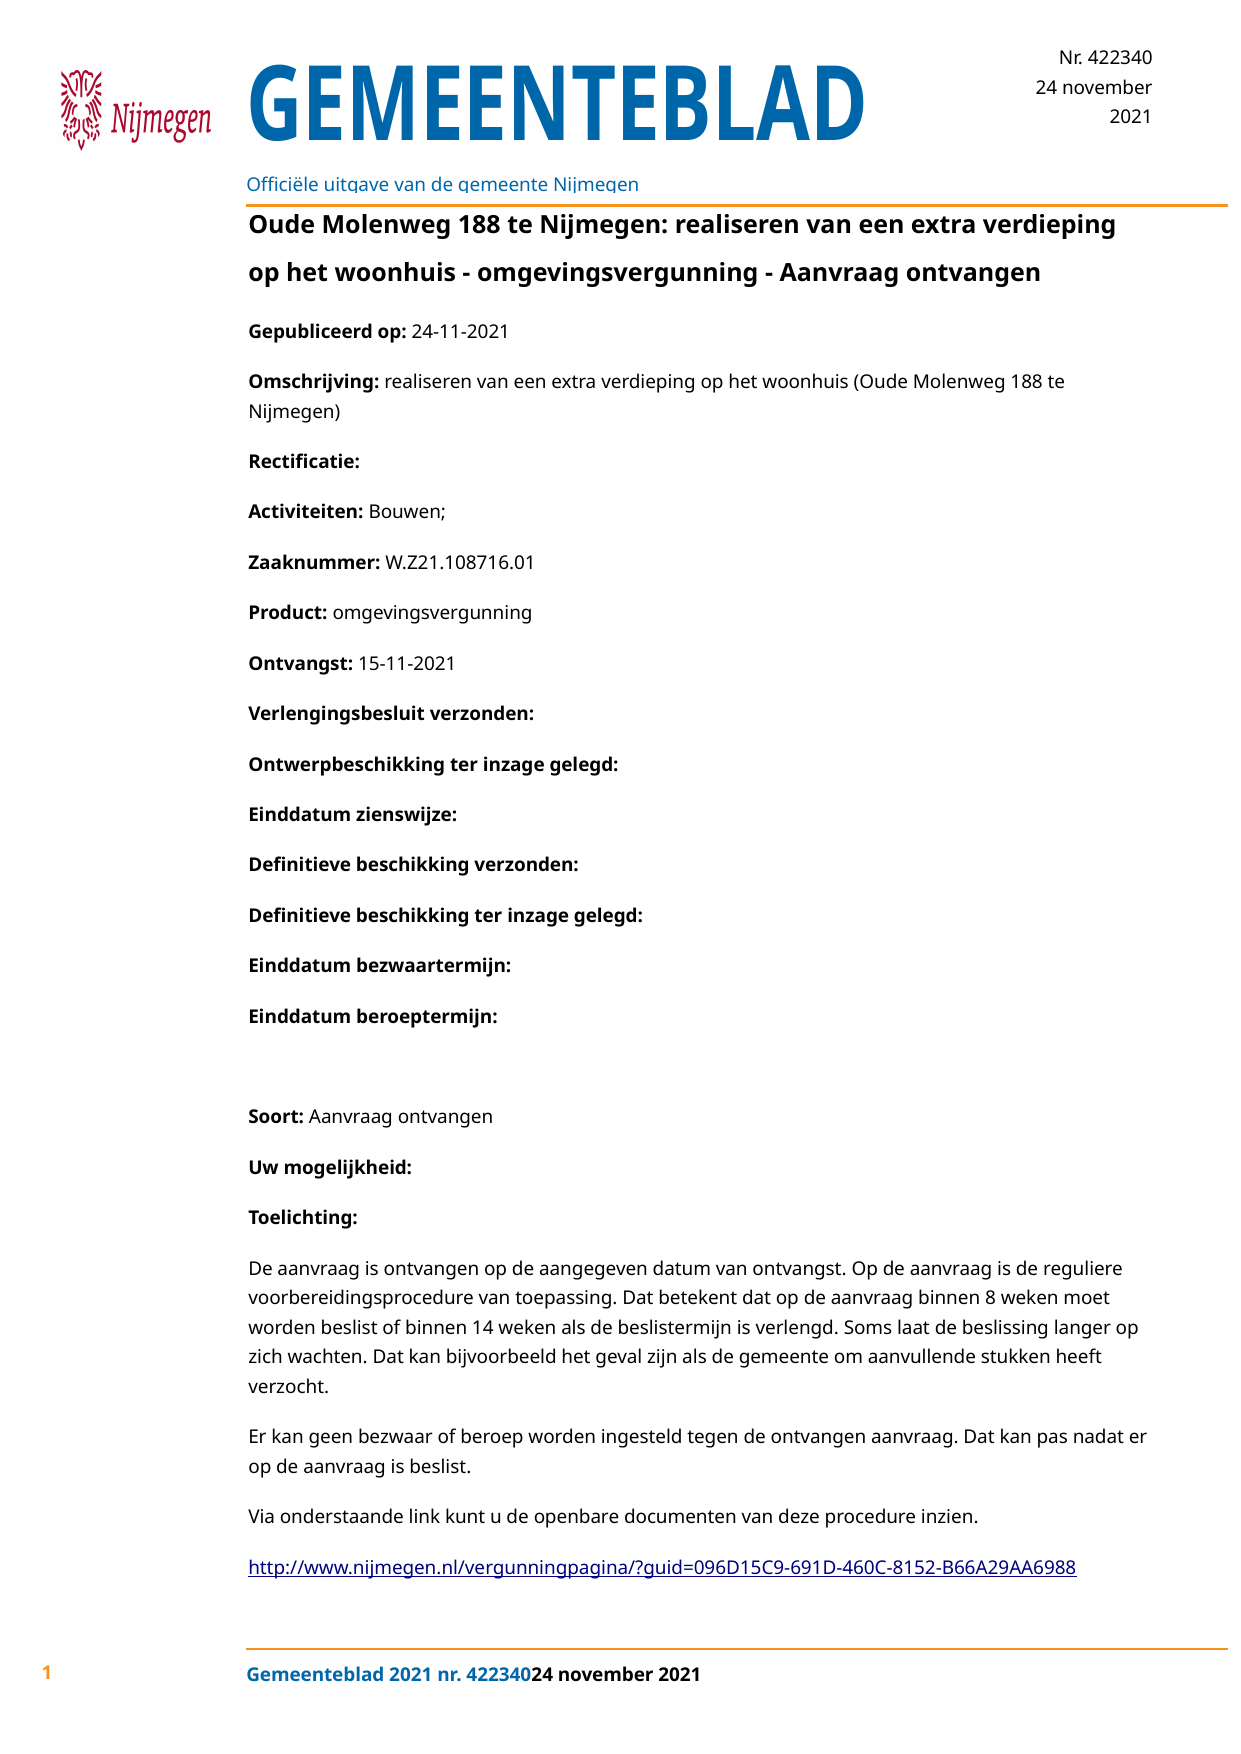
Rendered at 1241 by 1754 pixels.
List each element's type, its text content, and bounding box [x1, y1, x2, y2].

text Einddatum beroeptermijn: [248, 1003, 1152, 1029]
text Toelichting: [248, 1204, 1152, 1230]
text De aanvraag is ontvangen op de aangegeven datum van ontvangst. Op de aanvraag is de reguliere voorbereidingsprocedure van toepassing. Dat betekent dat op de aanvraag binnen 8 weken moet worden beslist of binnen 14 weken als de beslistermijn is verlengd. Soms laat de beslissing langer op zich wachten. Dat kan bijvoorbeeld het geval zijn als de gemeente om aanvullende stukken heeft verzocht. [248, 1255, 1152, 1399]
text Gepubliceerd op: 24-11-2021 [248, 318, 1152, 344]
text http://www.nijmegen.nl/vergunningpagina/?guid=096D15C9-691D-460C-8152-B66A29AA6988 [248, 1554, 1152, 1580]
text Omschrijving: realiseren van een extra verdieping op het woonhuis (Oude Molenweg 188 te Nijmegen) [248, 368, 1152, 424]
picture [41, 47, 231, 172]
text Ontvangst: 15-11-2021 [248, 650, 1152, 676]
text Via onderstaande link kunt u de openbare documenten van deze procedure inzien. [248, 1504, 1152, 1529]
text Ontwerpbeschikking ter inzage gelegd: [248, 751, 1152, 777]
text Oude Molenweg 188 te Nijmegen: realiseren van een extra verdieping op het woonhuis - omgevingsvergunning - Aanvraag ontvangen [248, 207, 1152, 288]
text Uw mogelijkheid: [248, 1154, 1152, 1180]
text Einddatum zienswijze: [248, 801, 1152, 827]
text Activiteiten: Bouwen; [248, 499, 1152, 524]
text Einddatum bezwaartermijn: [248, 952, 1152, 978]
text Rectificatie: [248, 448, 1152, 474]
text Zaaknummer: W.Z21.108716.01 [248, 549, 1152, 575]
text Definitieve beschikking verzonden: [248, 852, 1152, 877]
text Er kan geen bezwaar of beroep worden ingesteld tegen de ontvangen aanvraag. Dat kan pas nadat er op de aanvraag is beslist. [248, 1424, 1152, 1479]
text Definitieve beschikking ter inzage gelegd: [248, 902, 1152, 928]
text Verlengingsbesluit verzonden: [248, 700, 1152, 726]
text Soort: Aanvraag ontvangen [248, 1104, 1152, 1129]
text Product: omgevingsvergunning [248, 599, 1152, 625]
